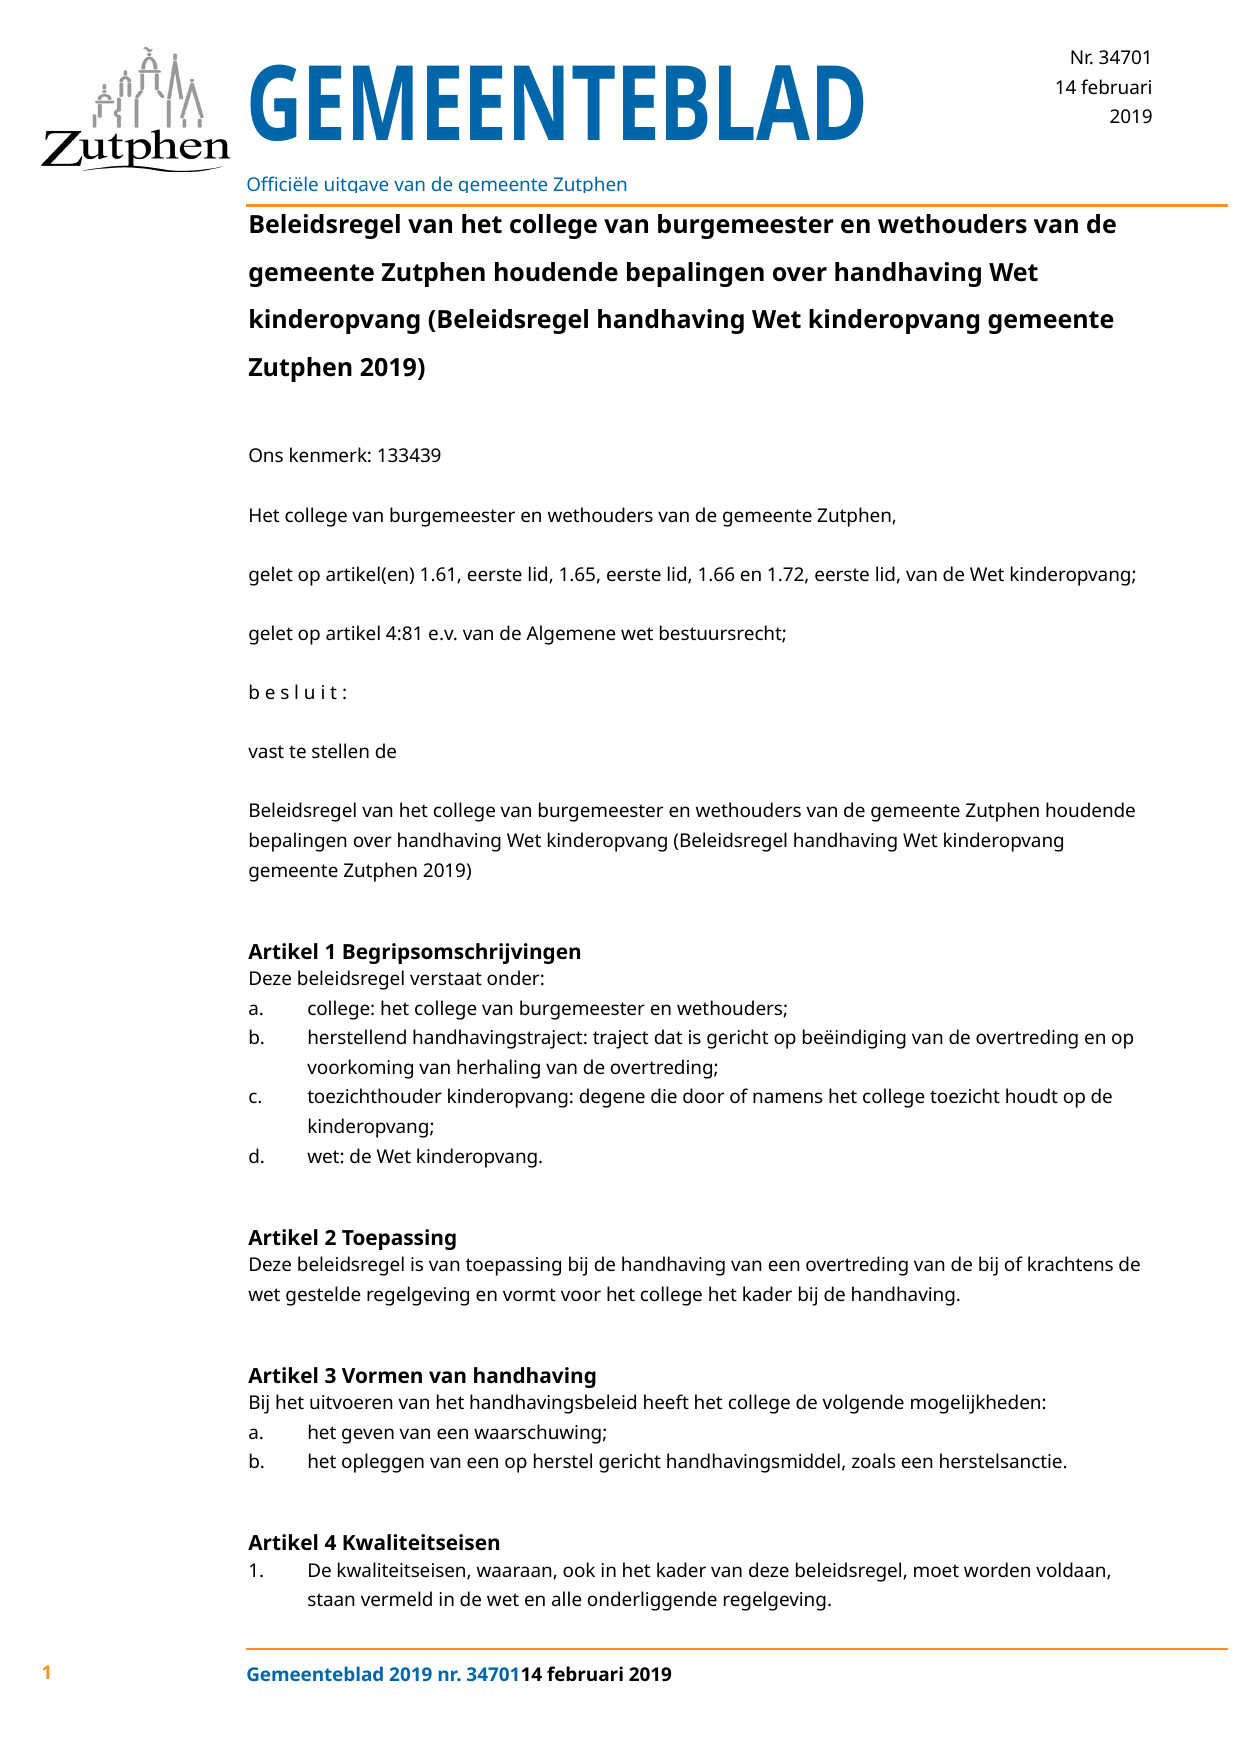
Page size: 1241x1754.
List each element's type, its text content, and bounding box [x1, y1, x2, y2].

text gelet op artikel(en) 1.61, eerste lid, 1.65, eerste lid, 1.66 en 1.72, eerste lid, van de Wet kinderopvang; [248, 561, 1152, 587]
text Artikel 1 Begripsomschrijvingen [248, 937, 1152, 965]
text Beleidsregel van het college van burgemeester en wethouders van de gemeente Zutphen houdende bepalingen over handhaving Wet kinderopvang (Beleidsregel handhaving Wet kinderopvang gemeente Zutphen 2019) [248, 207, 1152, 384]
text Beleidsregel van het college van burgemeester en wethouders van de gemeente Zutphen houdende bepalingen over handhaving Wet kinderopvang (Beleidsregel handhaving Wet kinderopvang gemeente Zutphen 2019) [248, 798, 1152, 883]
text Bij het uitvoeren van het handhavingsbeleid heeft het college de volgende mogelijkheden: [248, 1389, 1152, 1415]
list het geven van een waarschuwing; [248, 1419, 1152, 1444]
picture [41, 47, 231, 172]
text vast te stellen de [248, 738, 1152, 764]
list het opleggen van een op herstel gericht handhavingsmiddel, zoals een herstelsanctie. [248, 1448, 1152, 1474]
list De kwaliteitseisen, waaraan, ook in het kader van deze beleidsregel, moet worden voldaan, staan vermeld in de wet en alle onderliggende regelgeving. [248, 1557, 1152, 1612]
list toezichthouder kinderopvang: degene die door of namens het college toezicht houdt op de kinderopvang; [248, 1084, 1152, 1139]
text Deze beleidsregel verstaat onder: [248, 965, 1152, 991]
text b e s l u i t : [248, 679, 1152, 705]
text Artikel 3 Vormen van handhaving [248, 1361, 1152, 1389]
text Deze beleidsregel is van toepassing bij de handhaving van een overtreding van de bij of krachtens de wet gestelde regelgeving en vormt voor het college het kader bij de handhaving. [248, 1251, 1152, 1307]
list herstellend handhavingstraject: traject dat is gericht op beëindiging van de overtreding en op voorkoming van herhaling van de overtreding; [248, 1024, 1152, 1080]
list college: het college van burgemeester en wethouders; [248, 995, 1152, 1021]
list wet: de Wet kinderopvang. [248, 1143, 1152, 1168]
text Artikel 2 Toepassing [248, 1223, 1152, 1251]
text Het college van burgemeester en wethouders van de gemeente Zutphen, [248, 502, 1152, 528]
text Artikel 4 Kwaliteitseisen [248, 1528, 1152, 1557]
text gelet op artikel 4:81 e.v. van de Algemene wet bestuursrecht; [248, 620, 1152, 646]
text Ons kenmerk: 133439 [248, 443, 1152, 468]
